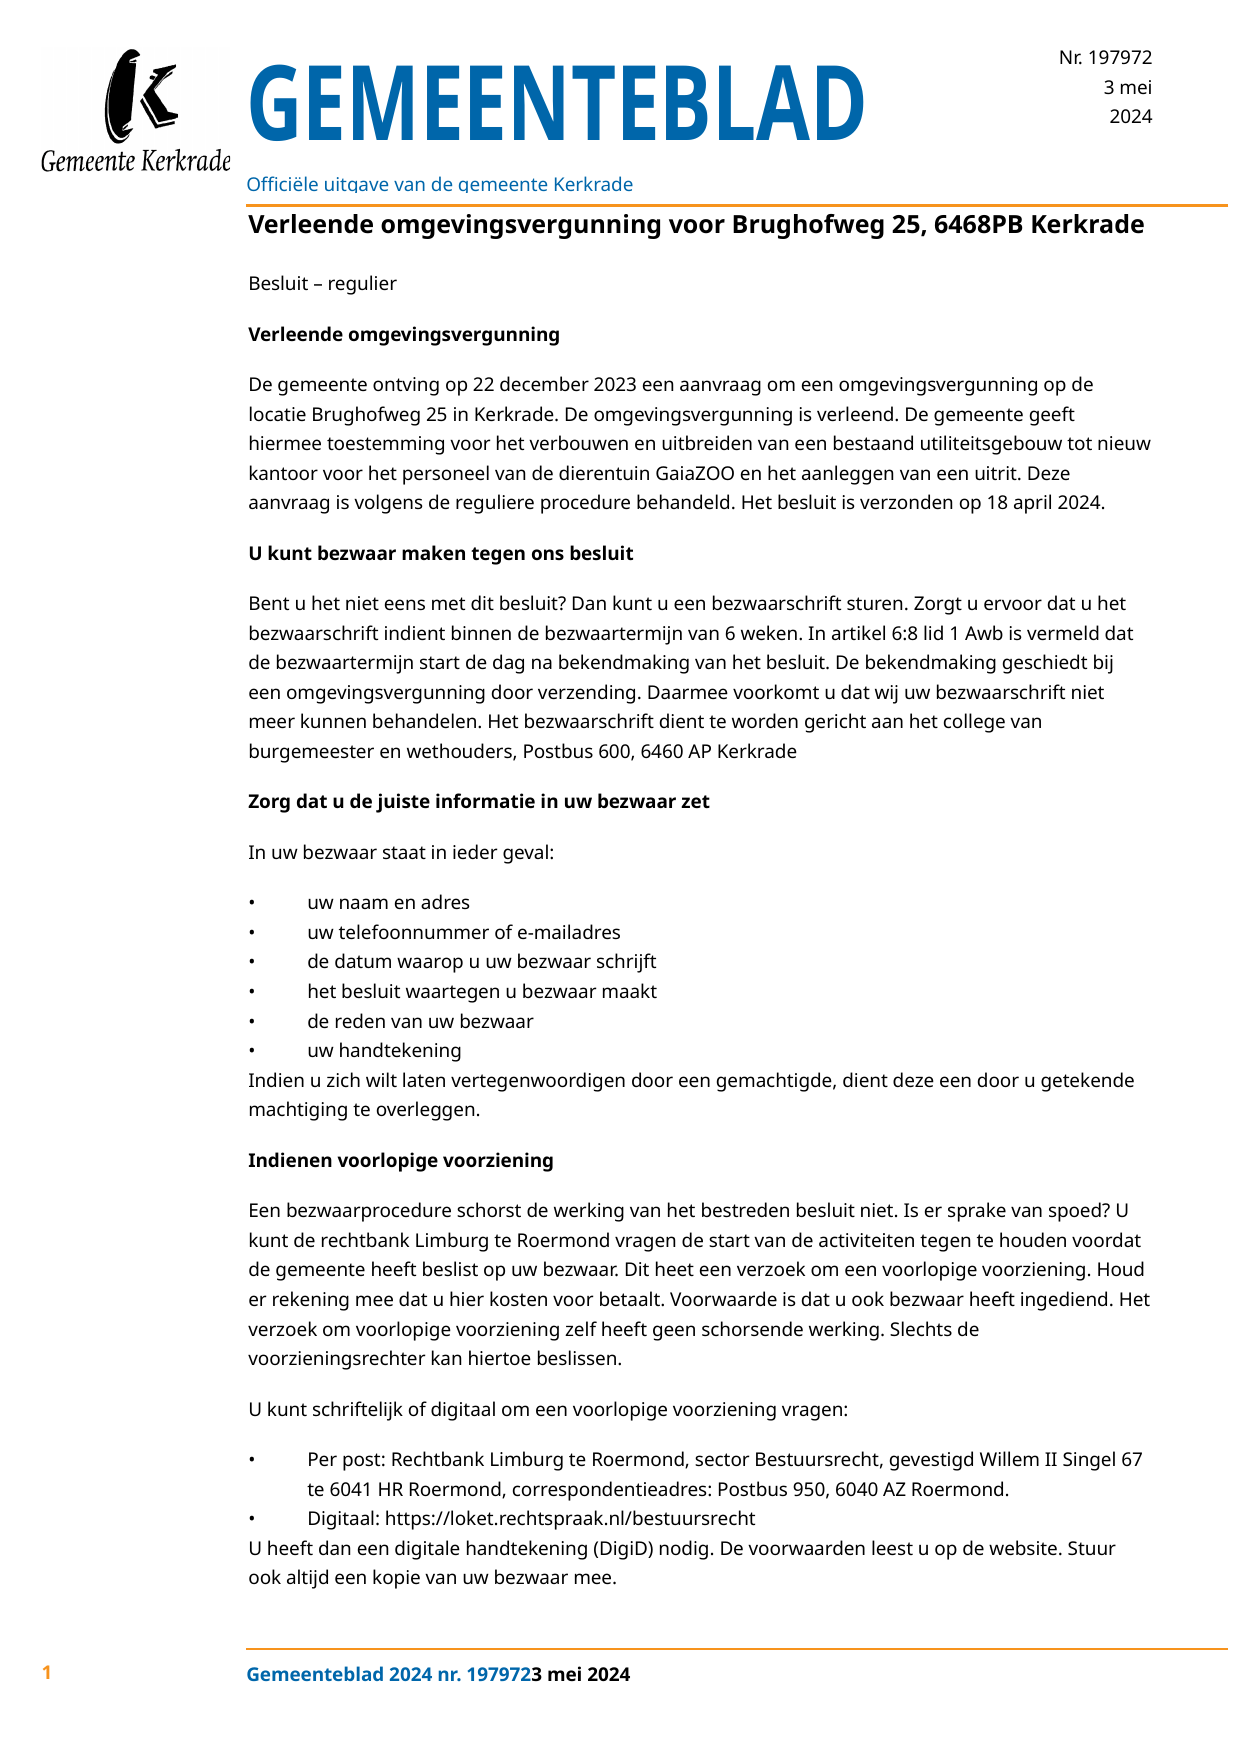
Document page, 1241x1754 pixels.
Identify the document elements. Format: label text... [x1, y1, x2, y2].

text U kunt bezwaar maken tegen ons besluit [248, 540, 1152, 566]
text Verleende omgevingsvergunning voor Brughofweg 25, 6468PB Kerkrade [248, 207, 1152, 241]
text Indienen voorlopige voorziening [248, 1147, 1152, 1173]
picture [41, 47, 231, 172]
text U heeft dan een digitale handtekening (DigiD) nodig. De voorwaarden leest u op de website. Stuur ook altijd een kopie van uw bezwaar mee. [248, 1535, 1152, 1590]
text De gemeente ontving op 22 december 2023 een aanvraag om een omgevingsvergunning op de locatie Brughofweg 25 in Kerkrade. De omgevingsvergunning is verleend. De gemeente geeft hiermee toestemming voor het verbouwen en uitbreiden van een bestaand utiliteitsgebouw tot nieuw kantoor voor het personeel van de dierentuin GaiaZOO en het aanleggen van een uitrit. Deze aanvraag is volgens de reguliere procedure behandeld. Het besluit is verzonden op 18 april 2024. [248, 371, 1152, 515]
list de reden van uw bezwaar [248, 1008, 1152, 1033]
text Zorg dat u de juiste informatie in uw bezwaar zet [248, 789, 1152, 814]
list uw naam en adres [248, 889, 1152, 915]
list Per post: Rechtbank Limburg te Roermond, sector Bestuursrecht, gevestigd Willem II Singel 67 te 6041 HR Roermond, correspondentieadres: Postbus 950, 6040 AZ Roermond. [248, 1446, 1152, 1501]
list Digitaal: https://loket.rechtspraak.nl/bestuursrecht [248, 1505, 1152, 1531]
list uw handtekening [248, 1037, 1152, 1063]
text Bent u het niet eens met dit besluit? Dan kunt u een bezwaarschrift sturen. Zorgt u ervoor dat u het bezwaarschrift indient binnen de bezwaartermijn van 6 weken. In artikel 6:8 lid 1 Awb is vermeld dat de bezwaartermijn start de dag na bekendmaking van het besluit. De bekendmaking geschiedt bij een omgevingsvergunning door verzending. Daarmee voorkomt u dat wij uw bezwaarschrift niet meer kunnen behandelen. Het bezwaarschrift dient te worden gericht aan het college van burgemeester en wethouders, Postbus 600, 6460 AP Kerkrade [248, 590, 1152, 764]
text Indien u zich wilt laten vertegenwoordigen door een gemachtigde, dient deze een door u getekende machtiging te overleggen. [248, 1067, 1152, 1122]
text In uw bezwaar staat in ieder geval: [248, 839, 1152, 865]
list het besluit waartegen u bezwaar maakt [248, 978, 1152, 1004]
text U kunt schriftelijk of digitaal om een voorlopige voorziening vragen: [248, 1396, 1152, 1421]
text Verleende omgevingsvergunning [248, 321, 1152, 346]
list de datum waarop u uw bezwaar schrijft [248, 949, 1152, 974]
list uw telefoonnummer of e-mailadres [248, 919, 1152, 945]
text Besluit – regulier [248, 270, 1152, 296]
text Een bezwaarprocedure schorst de werking van het bestreden besluit niet. Is er sprake van spoed? U kunt de rechtbank Limburg te Roermond vragen de start van de activiteiten tegen te houden voordat de gemeente heeft beslist op uw bezwaar. Dit heet een verzoek om een voorlopige voorziening. Houd er rekening mee dat u hier kosten voor betaalt. Voorwaarde is dat u ook bezwaar heeft ingediend. Het verzoek om voorlopige voorziening zelf heeft geen schorsende werking. Slechts de voorzieningsrechter kan hiertoe beslissen. [248, 1197, 1152, 1371]
